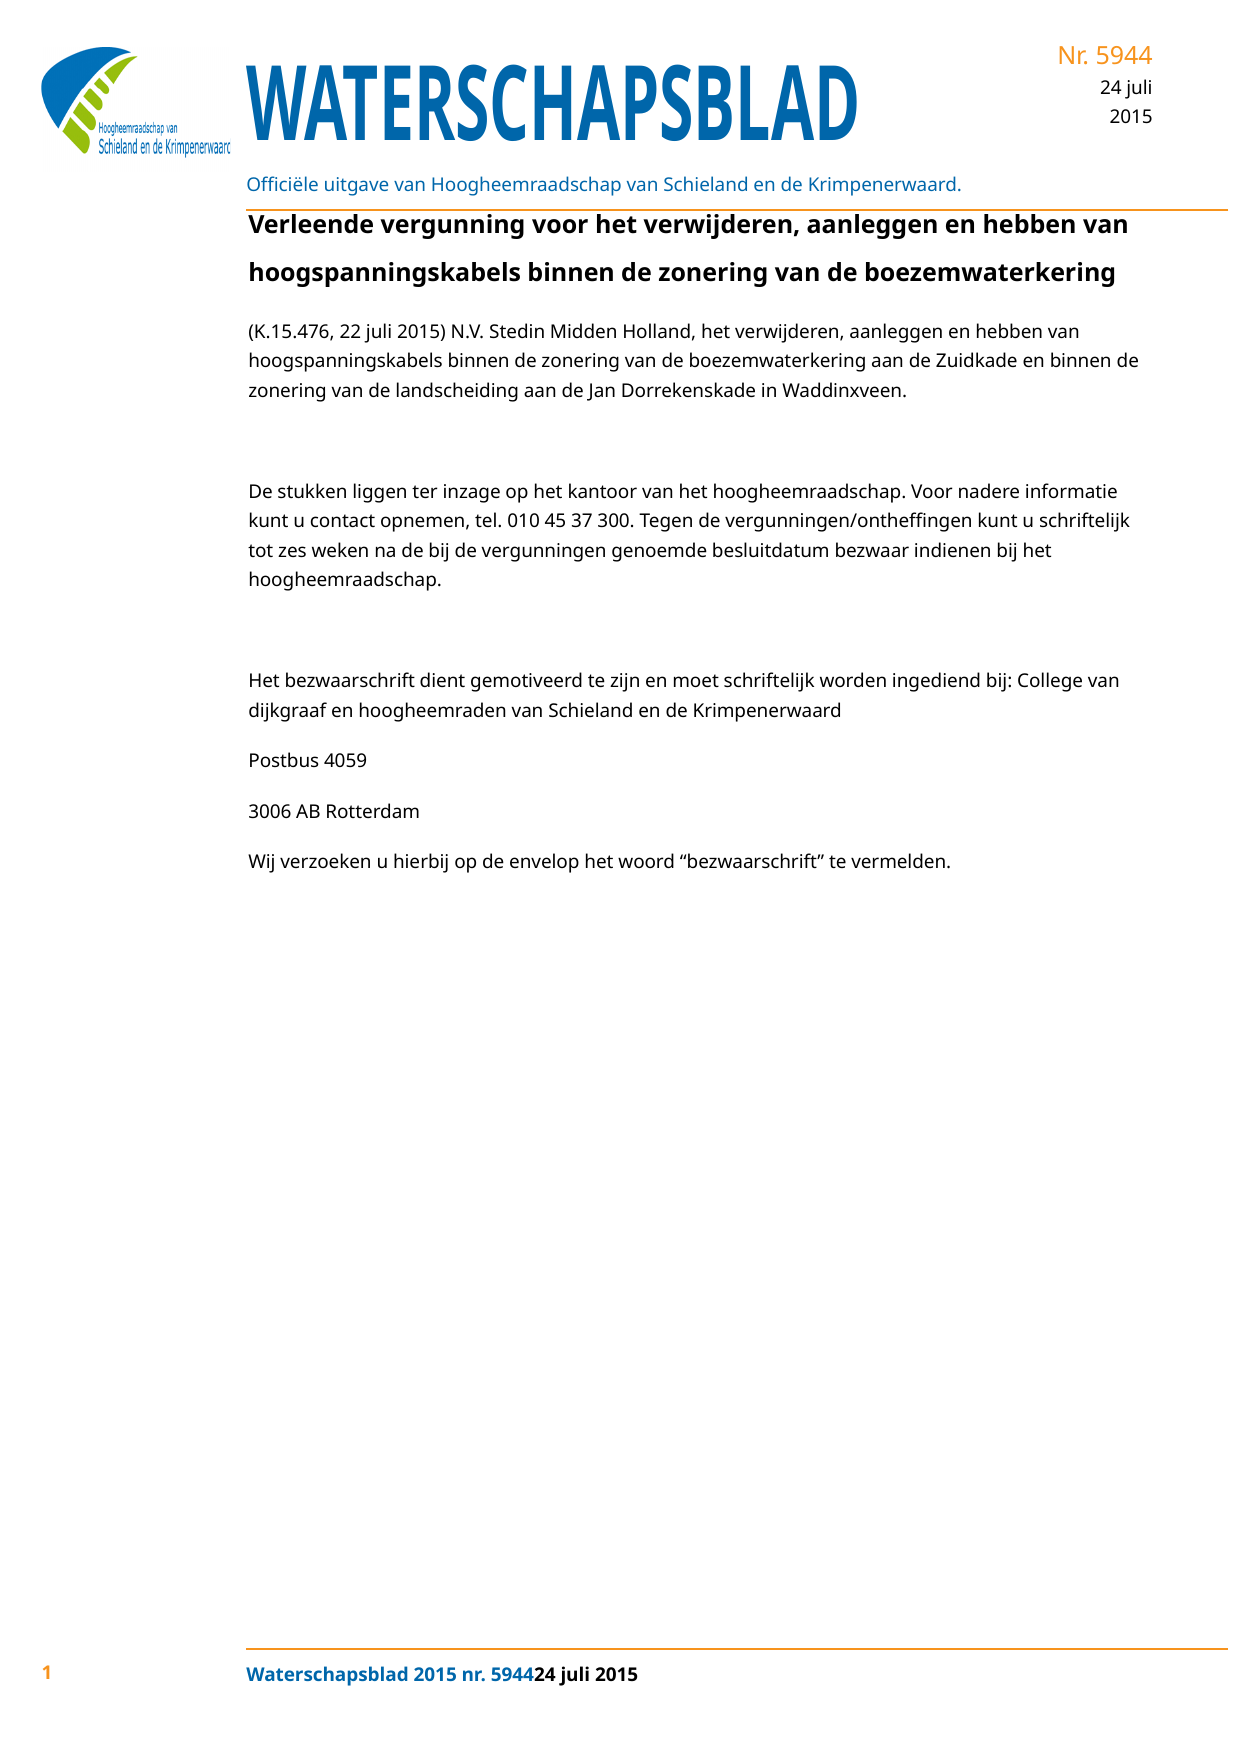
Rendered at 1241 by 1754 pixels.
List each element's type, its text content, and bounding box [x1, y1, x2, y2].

text Het bezwaarschrift dient gemotiveerd te zijn en moet schriftelijk worden ingediend bij: College van dijkgraaf en hoogheemraden van Schieland en de Krimpenerwaard [248, 667, 1152, 723]
picture [41, 47, 231, 172]
text Verleende vergunning voor het verwijderen, aanleggen en hebben van hoogspanningskabels binnen de zonering van de boezemwaterkering [248, 211, 1152, 288]
text De stukken liggen ter inzage op het kantoor van het hoogheemraadschap. Voor nadere informatie kunt u contact opnemen, tel. 010 45 37 300. Tegen de vergunningen/ontheffingen kunt u schriftelijk tot zes weken na de bij de vergunningen genoemde besluitdatum bezwaar indienen bij het hoogheemraadschap. [248, 478, 1152, 592]
text Wij verzoeken u hierbij op de envelop het woord “bezwaarschrift” te vermelden. [248, 848, 1152, 874]
text Postbus 4059 [248, 747, 1152, 773]
text (K.15.476, 22 juli 2015) N.V. Stedin Midden Holland, het verwijderen, aanleggen en hebben van hoogspanningskabels binnen de zonering van de boezemwaterkering aan de Zuidkade en binnen de zonering van de landscheiding aan de Jan Dorrekenskade in Waddinxveen. [248, 318, 1152, 403]
text 3006 AB Rotterdam [248, 798, 1152, 824]
